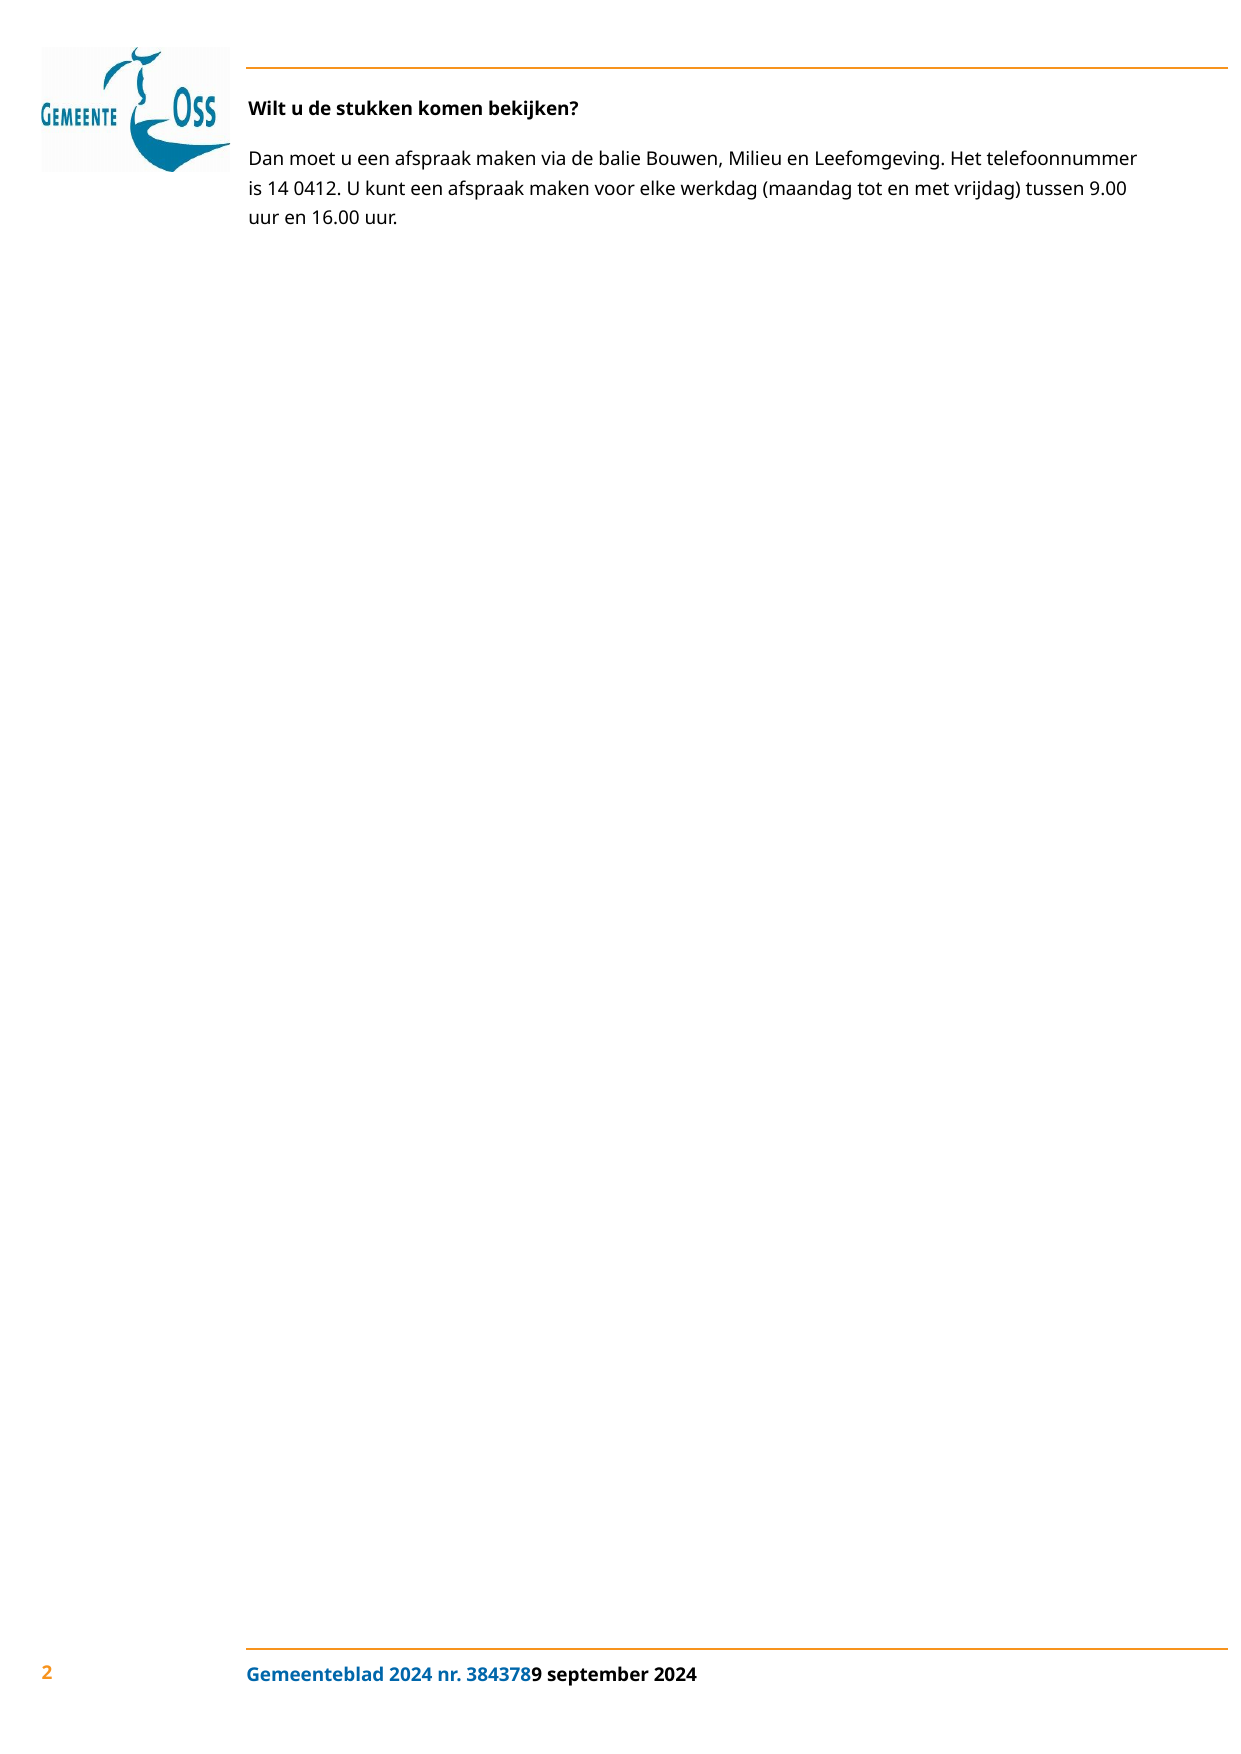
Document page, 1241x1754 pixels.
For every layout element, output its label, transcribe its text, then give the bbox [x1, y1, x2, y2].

text Dan moet u een afspraak maken via de balie Bouwen, Milieu en Leefomgeving. Het telefoonnummer is 14 0412. U kunt een afspraak maken voor elke werkdag (maandag tot en met vrijdag) tussen 9.00 uur en 16.00 uur. [248, 145, 1152, 230]
picture [41, 47, 231, 172]
text Wilt u de stukken komen bekijken? [248, 95, 1152, 121]
